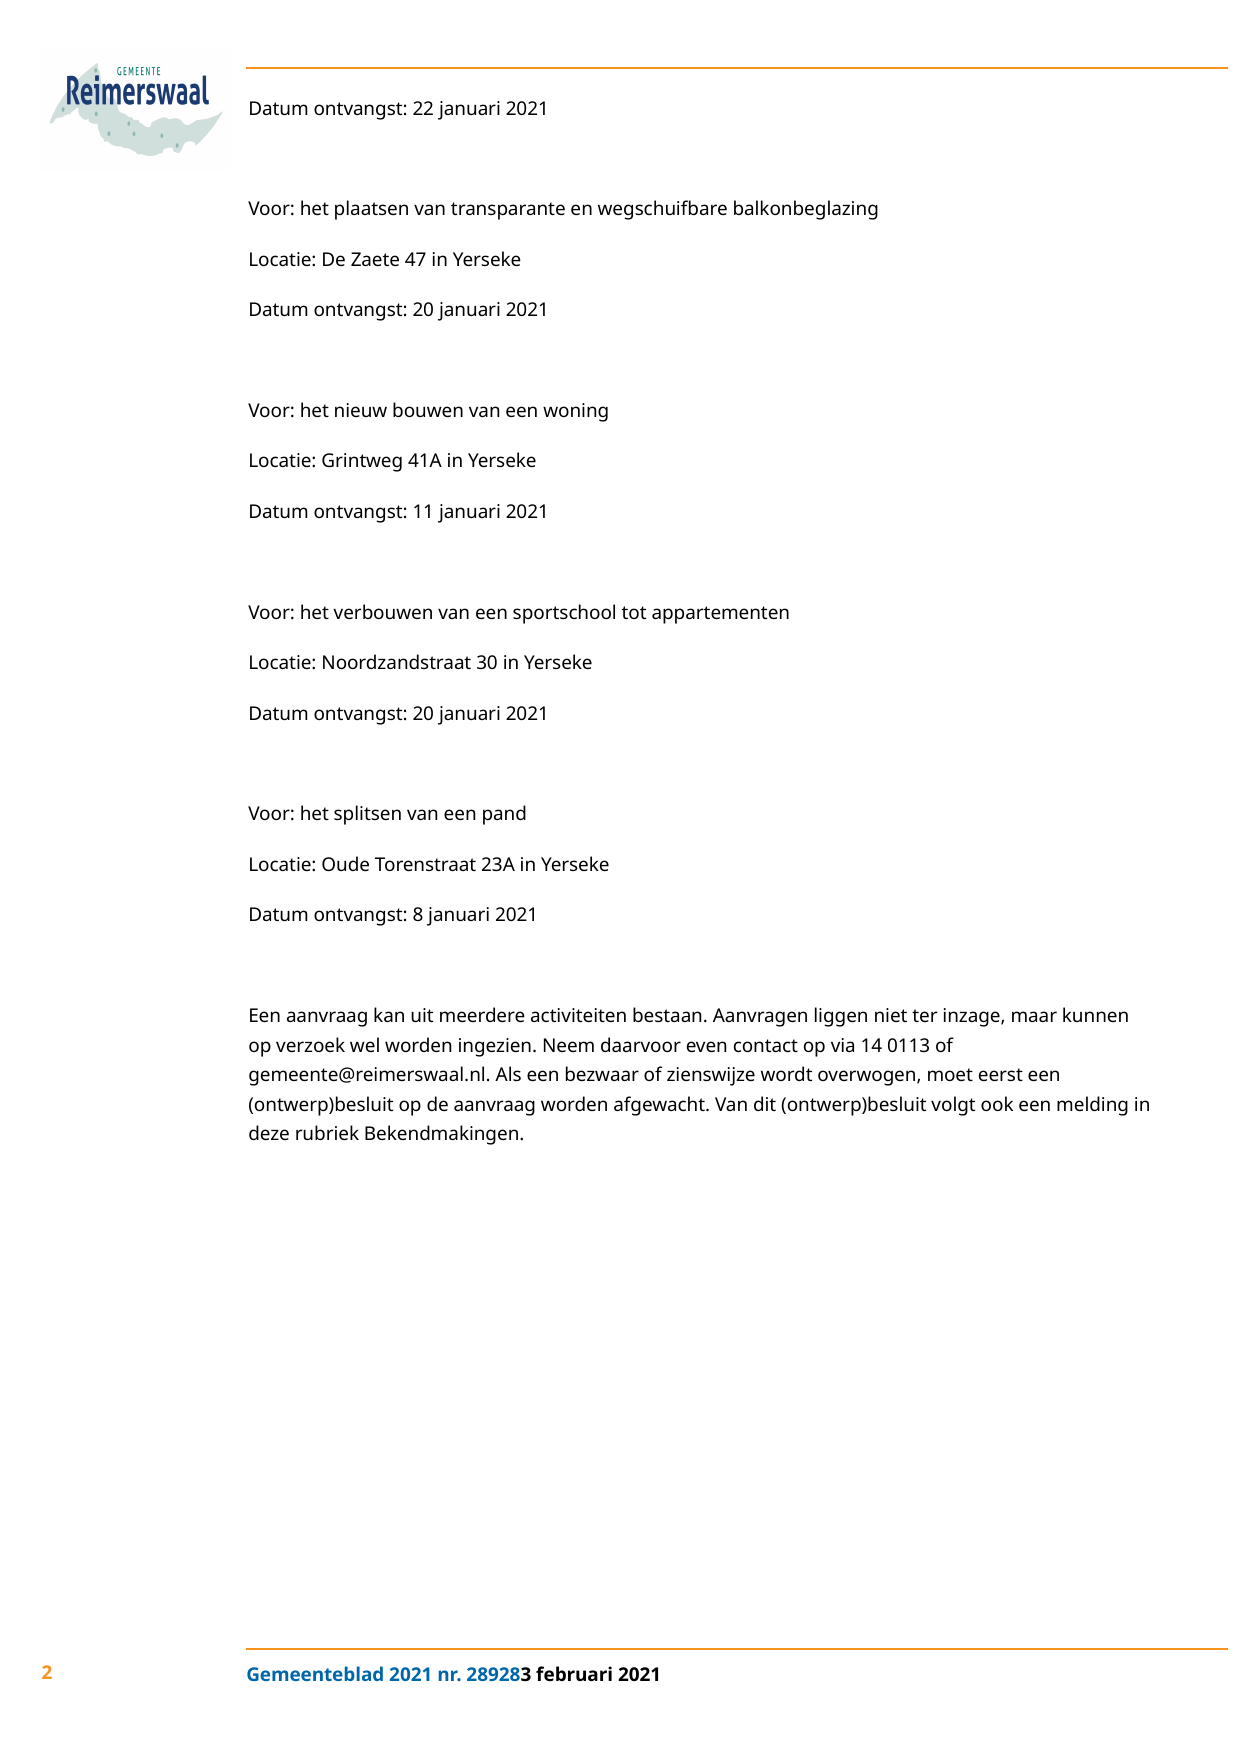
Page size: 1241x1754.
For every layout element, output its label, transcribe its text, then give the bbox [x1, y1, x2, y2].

text Datum ontvangst: 20 januari 2021 [248, 296, 1152, 322]
text Datum ontvangst: 20 januari 2021 [248, 700, 1152, 726]
text Voor: het plaatsen van transparante en wegschuifbare balkonbeglazing [248, 196, 1152, 221]
text Datum ontvangst: 22 januari 2021 [248, 95, 1152, 121]
text Locatie: Grintweg 41A in Yerseke [248, 448, 1152, 473]
text Een aanvraag kan uit meerdere activiteiten bestaan. Aanvragen liggen niet ter inzage, maar kunnen op verzoek wel worden ingezien. Neem daarvoor even contact op via 14 0113 of gemeente@reimerswaal.nl. Als een bezwaar of zienswijze wordt overwogen, moet eerst een (ontwerp)besluit op de aanvraag worden afgewacht. Van dit (ontwerp)besluit volgt ook een melding in deze rubriek Bekendmakingen. [248, 1002, 1152, 1146]
text Datum ontvangst: 8 januari 2021 [248, 901, 1152, 927]
text Voor: het verbouwen van een sportschool tot appartementen [248, 599, 1152, 625]
text Locatie: Noordzandstraat 30 in Yerseke [248, 649, 1152, 675]
text Locatie: De Zaete 47 in Yerseke [248, 246, 1152, 272]
text Datum ontvangst: 11 januari 2021 [248, 498, 1152, 524]
text Voor: het nieuw bouwen van een woning [248, 397, 1152, 423]
text Voor: het splitsen van een pand [248, 801, 1152, 826]
text Locatie: Oude Torenstraat 23A in Yerseke [248, 851, 1152, 877]
picture [41, 47, 231, 172]
